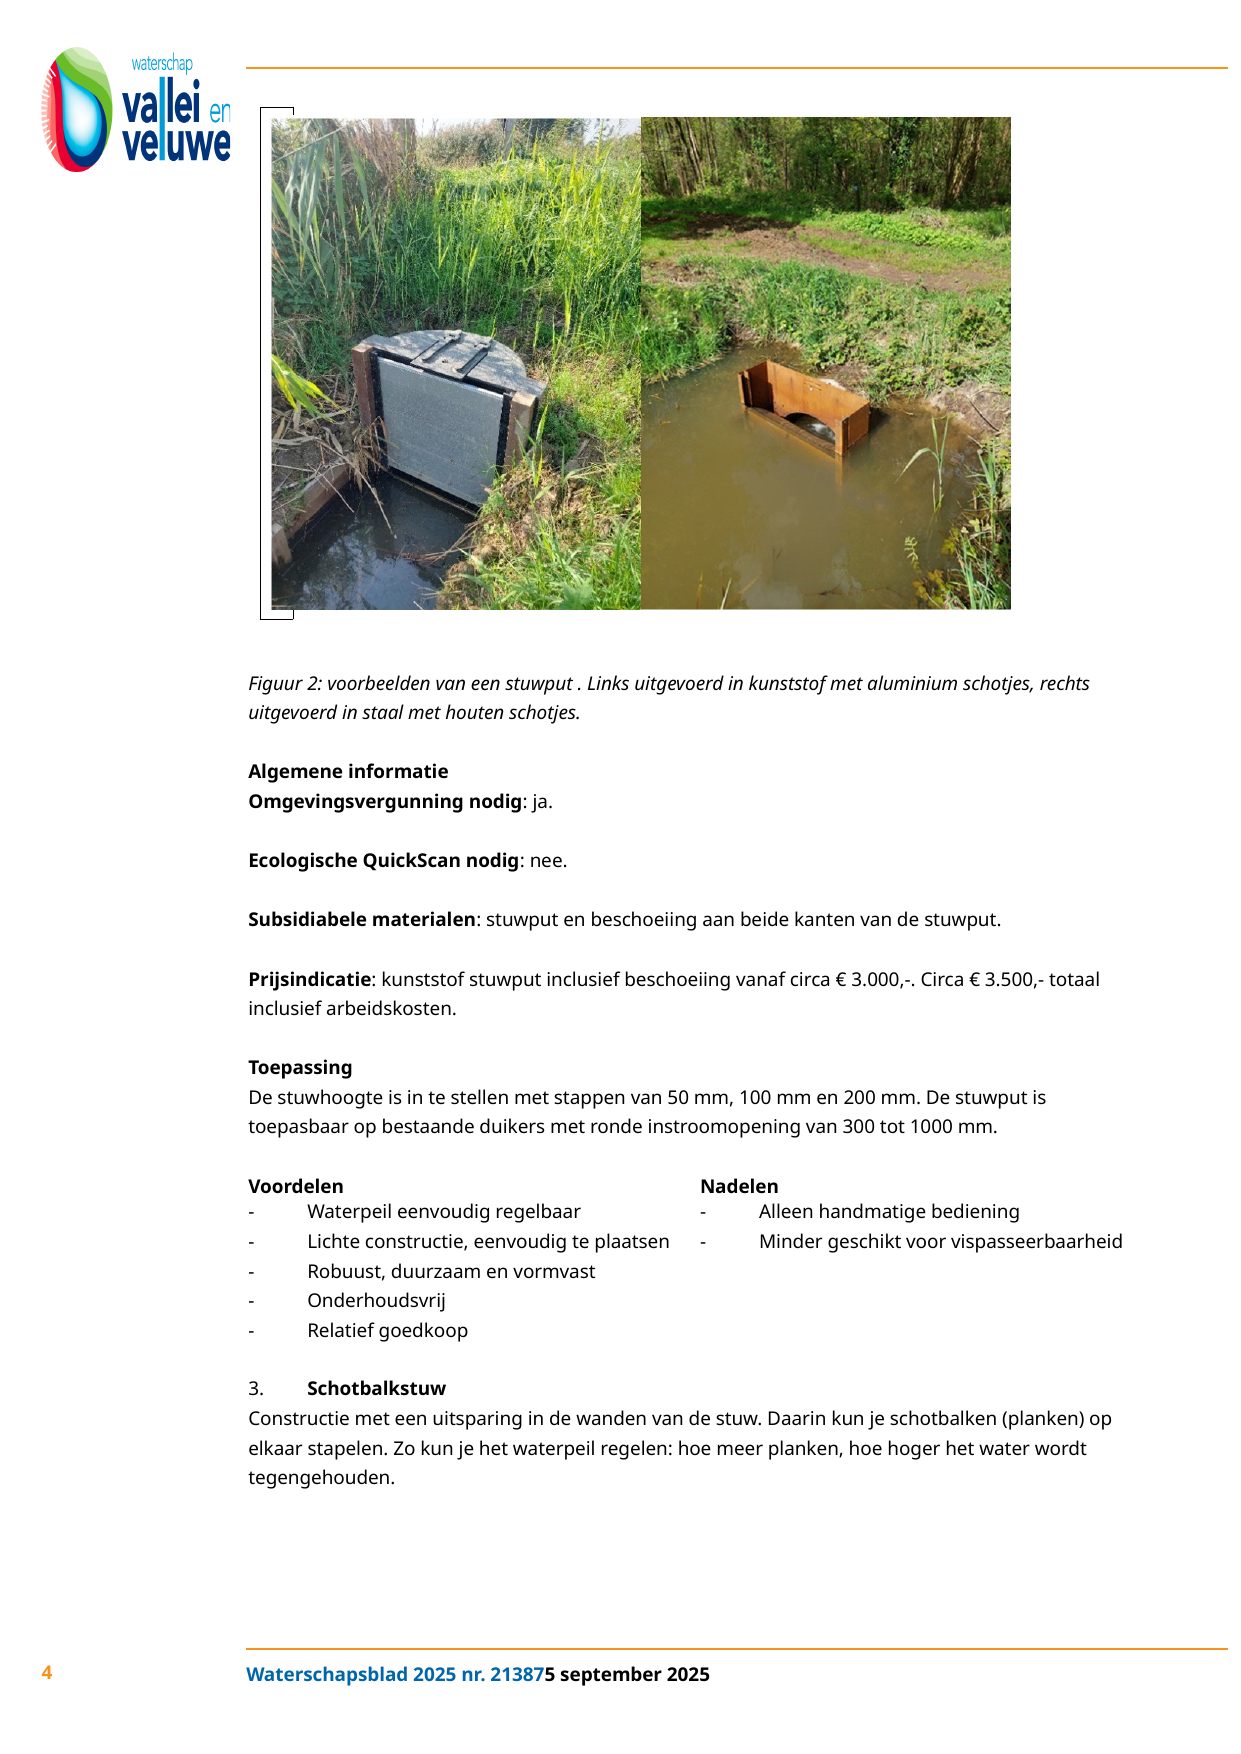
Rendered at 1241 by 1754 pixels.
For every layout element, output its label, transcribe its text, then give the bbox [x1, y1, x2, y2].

text Subsidiabele materialen: stuwput en beschoeiing aan beide kanten van de stuwput. [248, 907, 1152, 932]
text Prijsindicatie: kunststof stuwput inclusief beschoeiing vanaf circa € 3.000,-. Circa € 3.500,- totaal inclusief arbeidskosten. [248, 966, 1152, 1021]
table_cell Waterpeil eenvoudig regelbaar Lichte constructie, eenvoudig te plaatsen Robuust, duurzaam en vormvast Onderhoudsvrij Relatief goedkoop [248, 1199, 700, 1343]
text Toepassing [248, 1054, 1152, 1080]
table_cell Alleen handmatige bediening Minder geschikt voor vispasseerbaarheid [700, 1199, 1152, 1343]
text Figuur 2: voorbeelden van een stuwput . Links uitgevoerd in kunststof met aluminium schotjes, rechts uitgevoerd in staal met houten schotjes. [248, 670, 1152, 725]
text Algemene informatie [248, 759, 1152, 784]
text De stuwhoogte is in te stellen met stappen van 50 mm, 100 mm en 200 mm. De stuwput is toepasbaar op bestaande duikers met ronde instroomopening van 300 tot 1000 mm. [248, 1084, 1152, 1139]
text Omgevingsvergunning nodig: ja. [248, 788, 1152, 814]
picture [268, 115, 1173, 610]
picture [41, 47, 231, 172]
list Schotbalkstuw [248, 1376, 1152, 1401]
table_header Nadelen [700, 1173, 1152, 1199]
text Ecologische QuickScan nodig: nee. [248, 847, 1152, 873]
text Constructie met een uitsparing in de wanden van de stuw. Daarin kun je schotbalken (planken) op elkaar stapelen. Zo kun je het waterpeil regelen: hoe meer planken, hoe hoger het water wordt tegengehouden. [248, 1405, 1152, 1490]
table_header Voordelen [248, 1173, 700, 1199]
